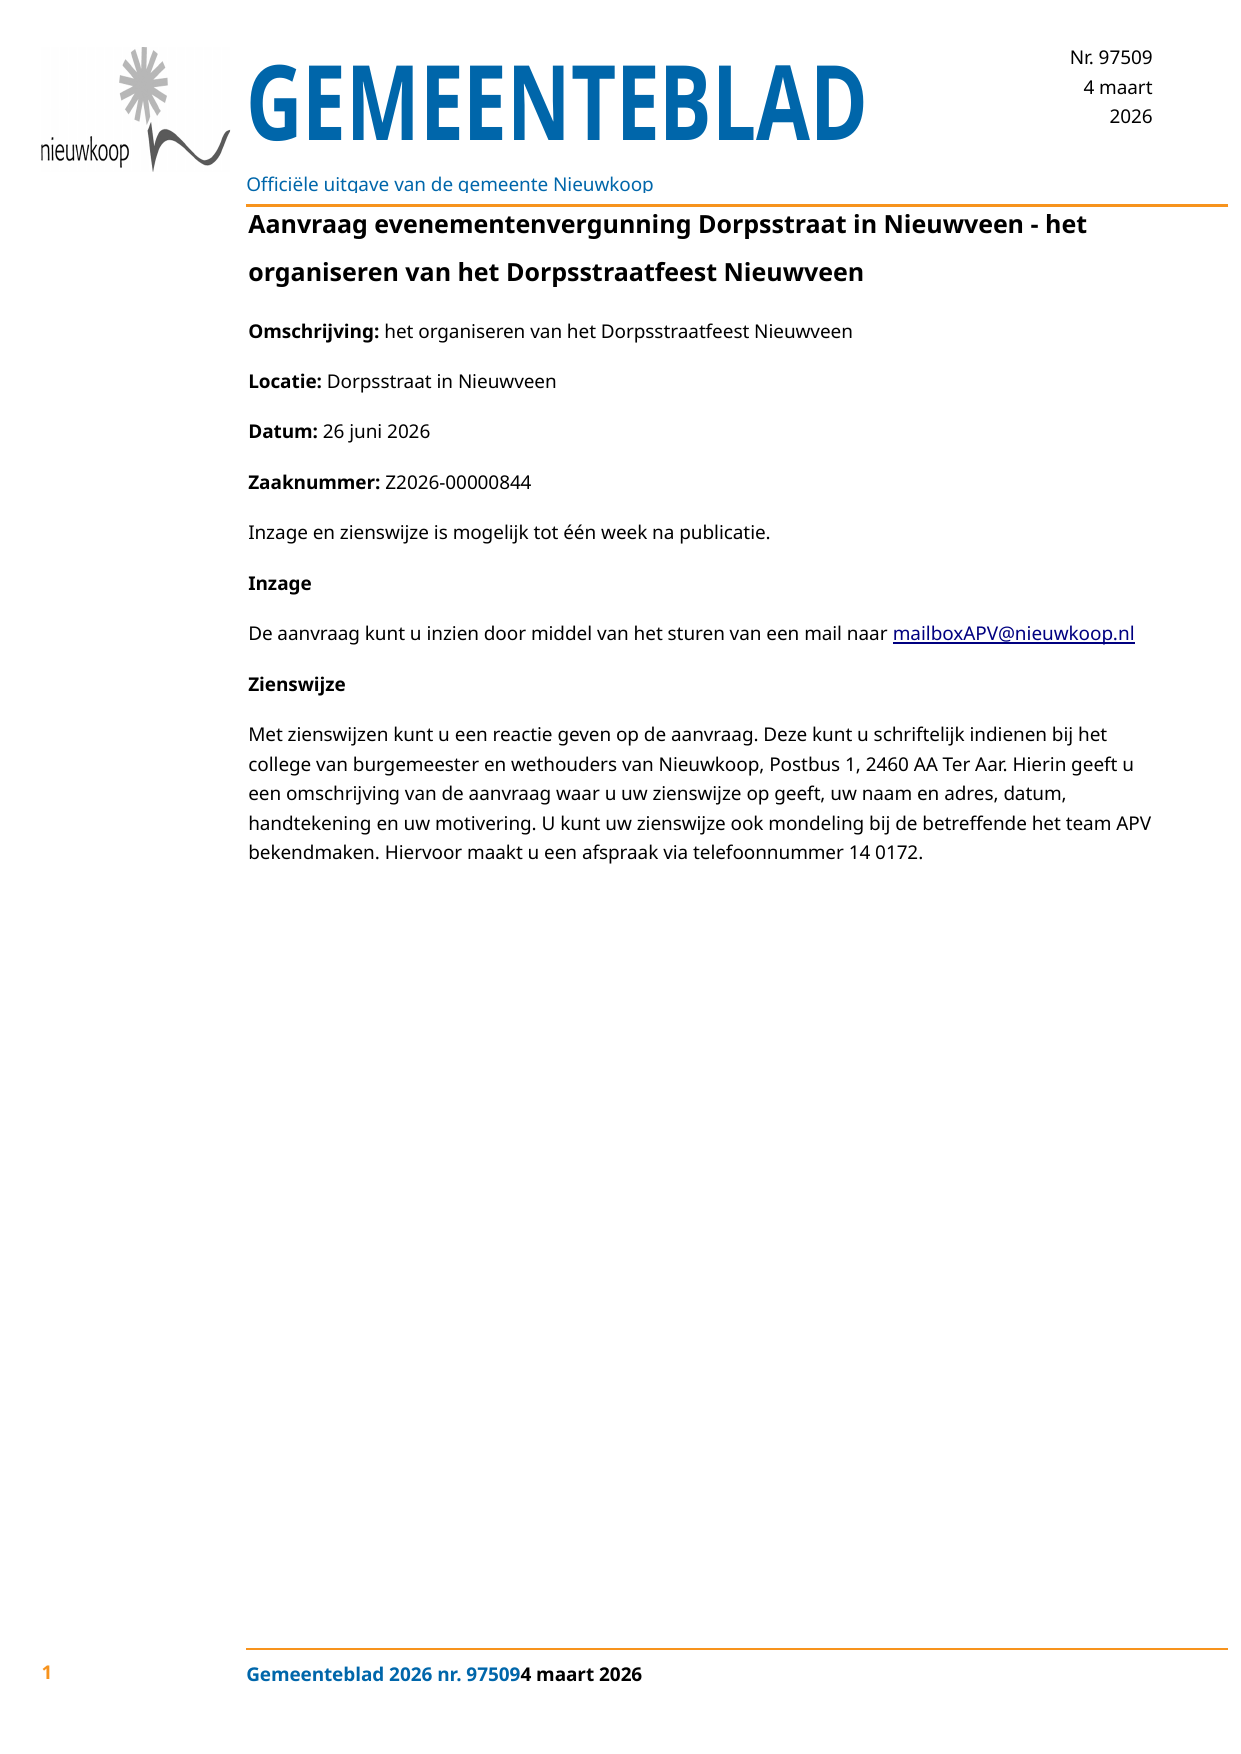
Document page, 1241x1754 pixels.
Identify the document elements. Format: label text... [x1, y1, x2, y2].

text Inzage [248, 570, 1152, 596]
text Aanvraag evenementenvergunning Dorpsstraat in Nieuwveen - het organiseren van het Dorpsstraatfeest Nieuwveen [248, 207, 1152, 288]
text Zaaknummer: Z2026-00000844 [248, 469, 1152, 495]
text Locatie: Dorpsstraat in Nieuwveen [248, 368, 1152, 394]
text Zienswijze [248, 671, 1152, 697]
text De aanvraag kunt u inzien door middel van het sturen van een mail naar mailboxAPV@nieuwkoop.nl [248, 620, 1152, 646]
text Met zienswijzen kunt u een reactie geven op de aanvraag. Deze kunt u schriftelijk indienen bij het college van burgemeester en wethouders van Nieuwkoop, Postbus 1, 2460 AA Ter Aar. Hierin geeft u een omschrijving van de aanvraag waar u uw zienswijze op geeft, uw naam en adres, datum, handtekening en uw motivering. U kunt uw zienswijze ook mondeling bij de betreffende het team APV bekendmaken. Hiervoor maakt u een afspraak via telefoonnummer 14 0172. [248, 721, 1152, 865]
text Inzage en zienswijze is mogelijk tot één week na publicatie. [248, 519, 1152, 545]
text Datum: 26 juni 2026 [248, 419, 1152, 444]
picture [41, 47, 231, 172]
text Omschrijving: het organiseren van het Dorpsstraatfeest Nieuwveen [248, 318, 1152, 344]
